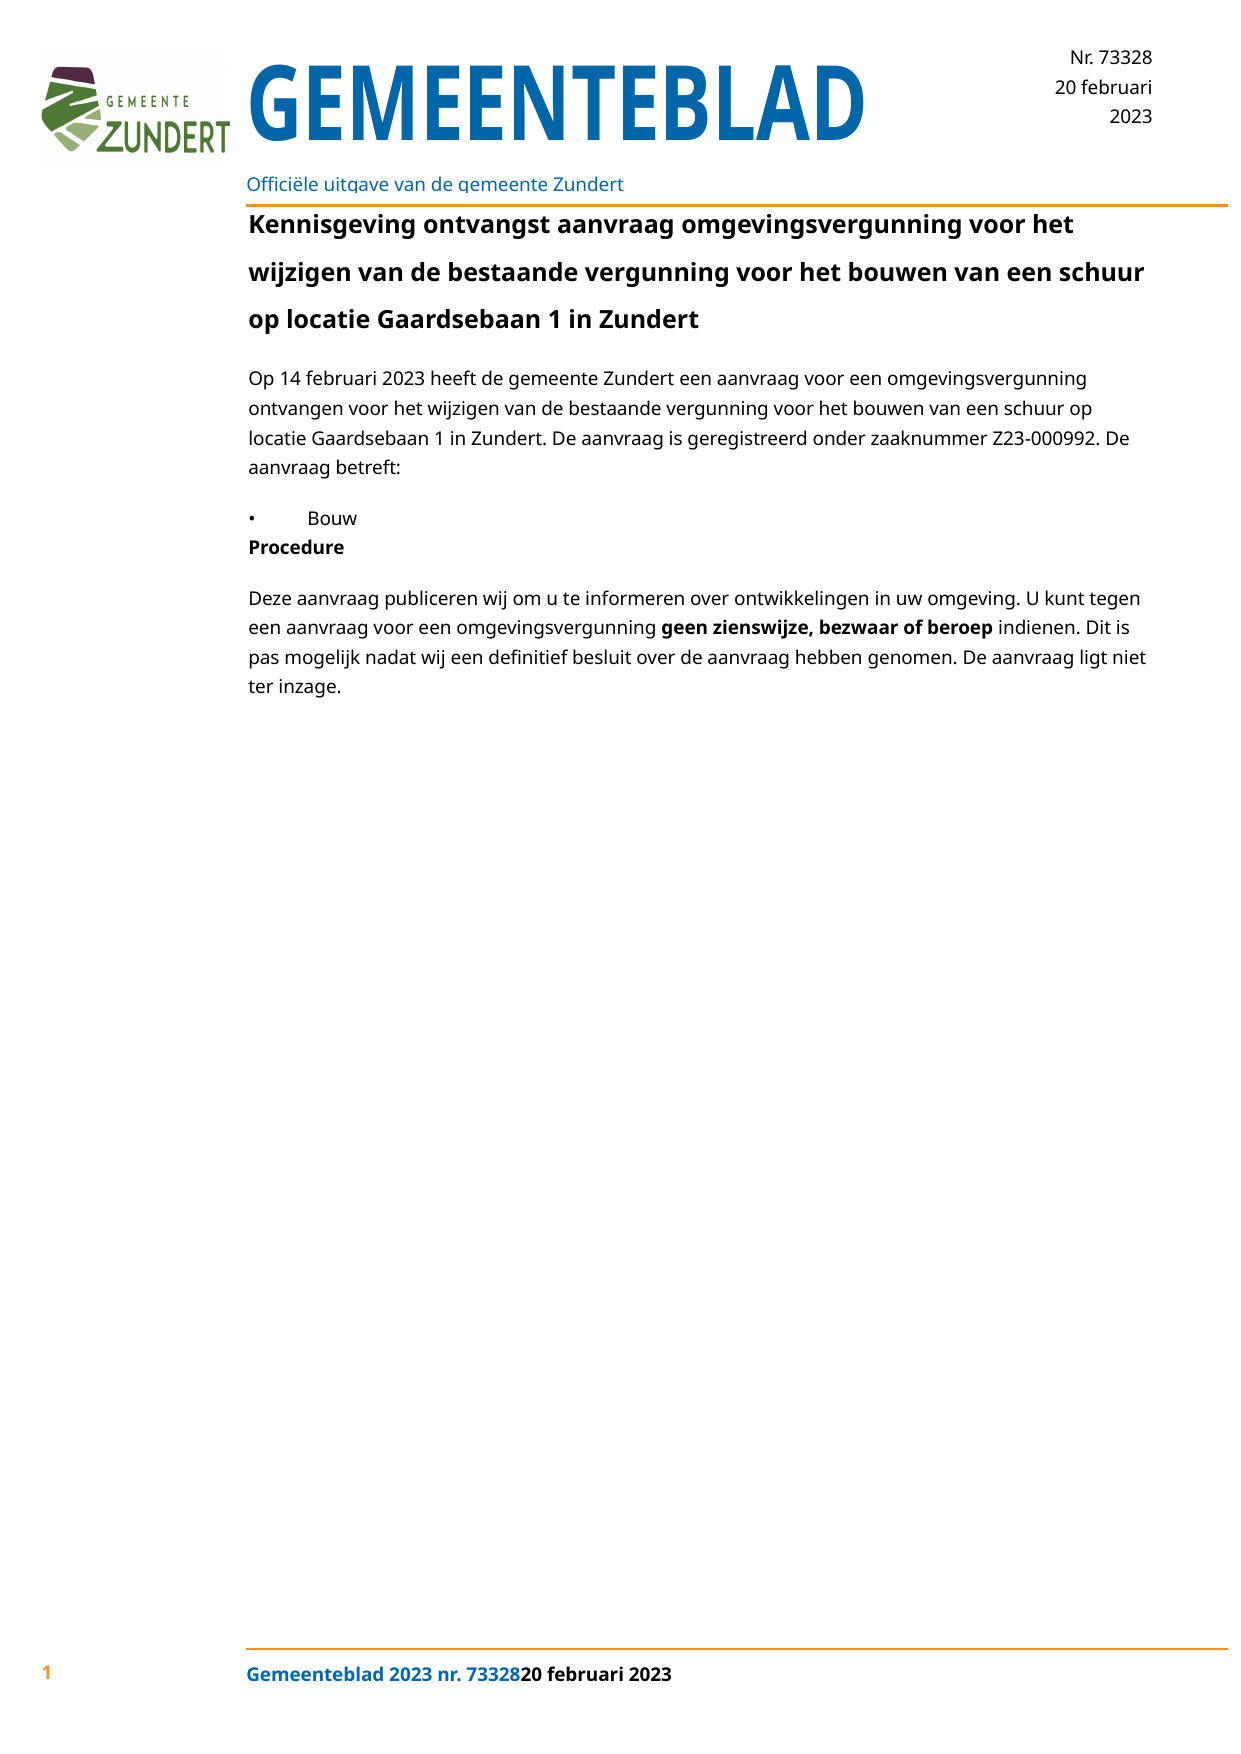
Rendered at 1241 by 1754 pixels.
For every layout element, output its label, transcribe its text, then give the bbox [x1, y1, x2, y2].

text Op 14 februari 2023 heeft de gemeente Zundert een aanvraag voor een omgevingsvergunning ontvangen voor het wijzigen van de bestaande vergunning voor het bouwen van een schuur op locatie Gaardsebaan 1 in Zundert. De aanvraag is geregistreerd onder zaaknummer Z23-000992. De aanvraag betreft: [248, 366, 1152, 480]
picture [41, 47, 231, 172]
text Procedure [248, 534, 1152, 560]
text Kennisgeving ontvangst aanvraag omgevingsvergunning voor het wijzigen van de bestaande vergunning voor het bouwen van een schuur op locatie Gaardsebaan 1 in Zundert [248, 207, 1152, 336]
list Bouw [248, 505, 1152, 530]
text Deze aanvraag publiceren wij om u te informeren over ontwikkelingen in uw omgeving. U kunt tegen een aanvraag voor een omgevingsvergunning geen zienswijze, bezwaar of beroep indienen. Dit is pas mogelijk nadat wij een definitief besluit over de aanvraag hebben genomen. De aanvraag ligt niet ter inzage. [248, 585, 1152, 699]
